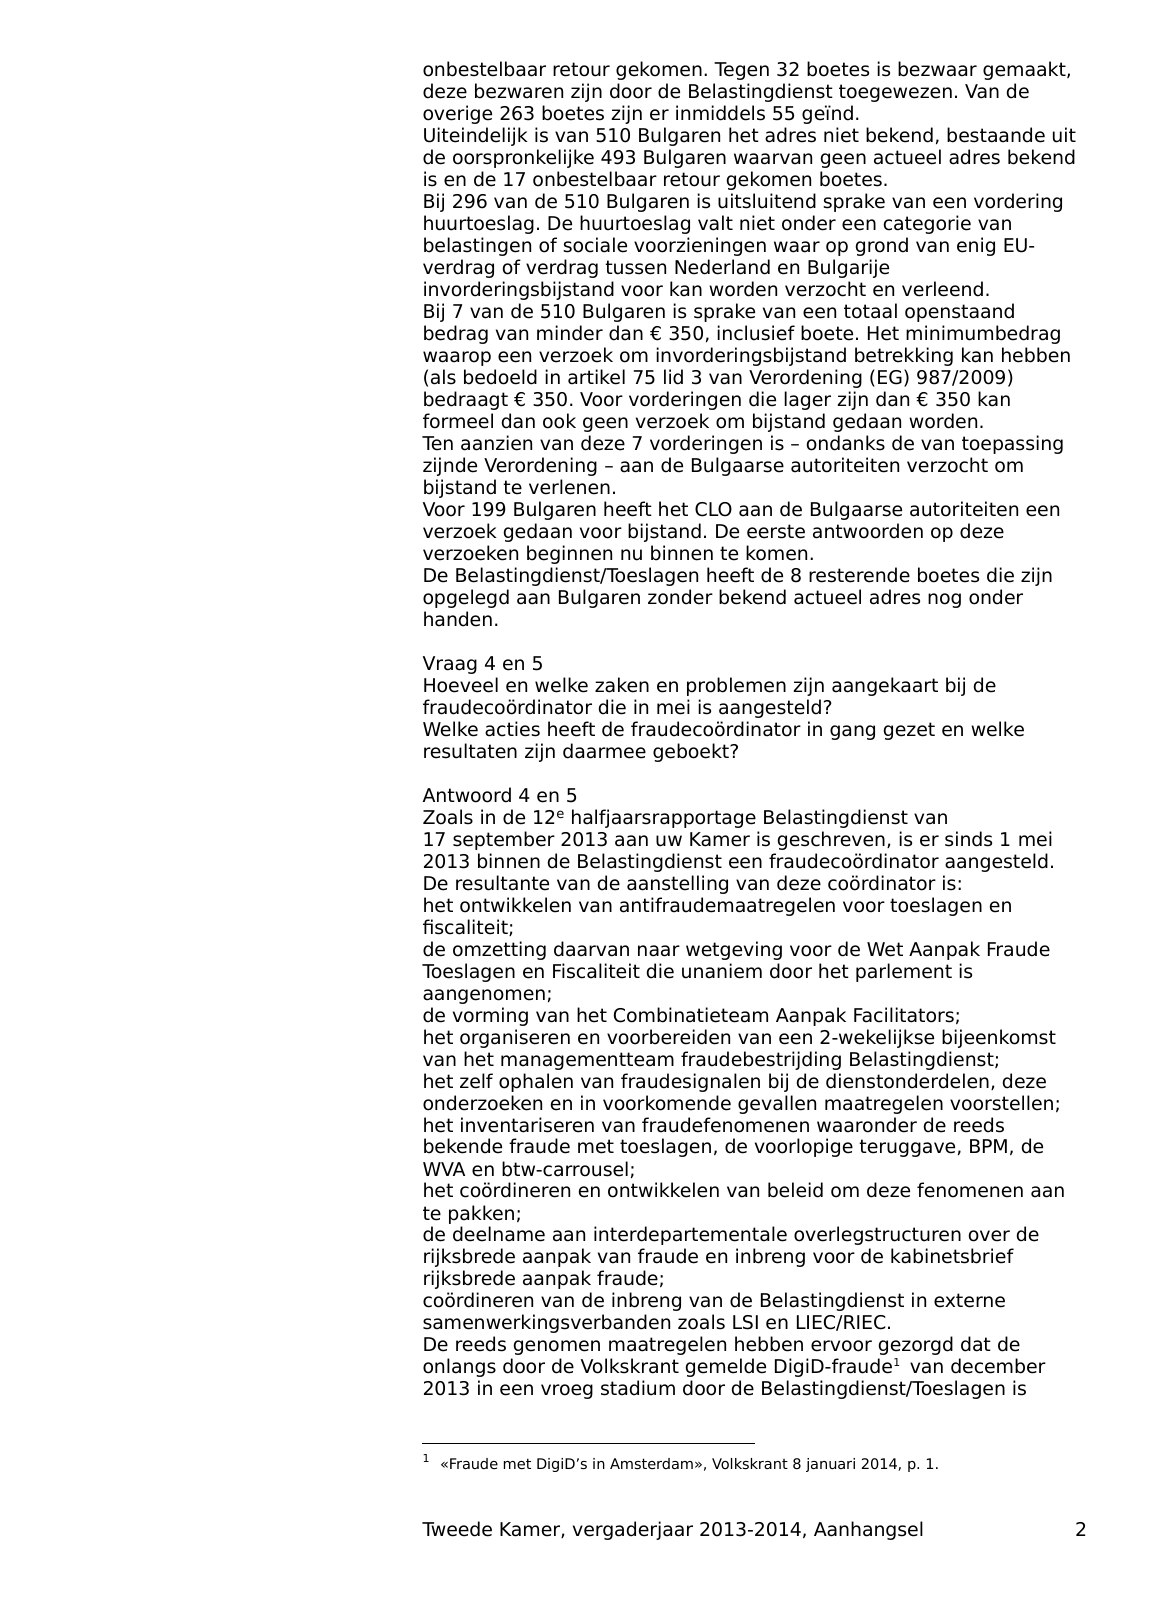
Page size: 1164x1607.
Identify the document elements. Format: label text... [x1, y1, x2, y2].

text Uiteindelijk is van 510 Bulgaren het adres niet bekend, bestaande uit de oorspronkelijke 493 Bulgaren waarvan geen actueel adres bekend is en de 17 onbestelbaar retour gekomen boetes. [422, 125, 1087, 191]
text De reeds genomen maatregelen hebben ervoor gezorgd dat de onlangs door de Volkskrant gemelde DigiD-fraude van december 2013 in een vroeg stadium door de Belastingdienst/Toeslagen is [422, 1334, 1087, 1400]
text het zelf ophalen van fraudesignalen bij de dienstonderdelen, deze onderzoeken en in voorkomende gevallen maatregelen voorstellen; [422, 1071, 1087, 1114]
text het ontwikkelen van antifraudemaatregelen voor toeslagen en fiscaliteit; [422, 895, 1087, 939]
text «Fraude met DigiD’s in Amsterdam», Volkskrant 8 januari 2014, p. 1. [422, 1452, 1087, 1474]
text Antwoord 4 en 5 [422, 785, 1087, 807]
text Ten aanzien van deze 7 vorderingen is – ondanks de van toepassing zijnde Verordening – aan de Bulgaarse autoriteiten verzocht om bijstand te verlenen. [422, 433, 1087, 499]
text Voor 199 Bulgaren heeft het CLO aan de Bulgaarse autoriteiten een verzoek gedaan voor bijstand. De eerste antwoorden op deze verzoeken beginnen nu binnen te komen. [422, 499, 1087, 564]
text het inventariseren van fraudefenomenen waaronder de reeds bekende fraude met toeslagen, de voorlopige teruggave, BPM, de WVA en btw-carrousel; [422, 1114, 1087, 1180]
text de deelname aan interdepartementale overlegstructuren over de rijksbrede aanpak van fraude en inbreng voor de kabinetsbrief rijksbrede aanpak fraude; [422, 1224, 1087, 1290]
text Hoeveel en welke zaken en problemen zijn aangekaart bij de fraudecoördinator die in mei is aangesteld? [422, 675, 1087, 719]
text Vraag 4 en 5 [422, 653, 1087, 675]
text de omzetting daarvan naar wetgeving voor de Wet Aanpak Fraude Toeslagen en Fiscaliteit die unaniem door het parlement is aangenomen; [422, 939, 1087, 1004]
text het organiseren en voorbereiden van een 2-wekelijkse bijeenkomst van het managementteam fraudebestrijding Belastingdienst; [422, 1027, 1087, 1071]
text Welke acties heeft de fraudecoördinator in gang gezet en welke resultaten zijn daarmee geboekt? [422, 719, 1087, 763]
text Bij 296 van de 510 Bulgaren is uitsluitend sprake van een vordering huurtoeslag. De huurtoeslag valt niet onder een categorie van belastingen of sociale voorzieningen waar op grond van enig EU-verdrag of verdrag tussen Nederland en Bulgarije invorderingsbijstand voor kan worden verzocht en verleend. [422, 191, 1087, 301]
text De Belastingdienst/Toeslagen heeft de 8 resterende boetes die zijn opgelegd aan Bulgaren zonder bekend actueel adres nog onder handen. [422, 564, 1087, 631]
text Bij 7 van de 510 Bulgaren is sprake van een totaal openstaand bedrag van minder dan € 350, inclusief boete. Het minimumbedrag waarop een verzoek om invorderingsbijstand betrekking kan hebben (als bedoeld in artikel 75 lid 3 van Verordening (EG) 987/2009) bedraagt € 350. Voor vorderingen die lager zijn dan € 350 kan formeel dan ook geen verzoek om bijstand gedaan worden. [422, 301, 1087, 433]
text Zoals in de 12e halfjaarsrapportage Belastingdienst van 17 september 2013 aan uw Kamer is geschreven, is er sinds 1 mei 2013 binnen de Belastingdienst een fraudecoördinator aangesteld. De resultante van de aanstelling van deze coördinator is: [422, 807, 1087, 895]
text de vorming van het Combinatieteam Aanpak Facilitators; [422, 1004, 1087, 1027]
text onbestelbaar retour gekomen. Tegen 32 boetes is bezwaar gemaakt, deze bezwaren zijn door de Belastingdienst toegewezen. Van de overige 263 boetes zijn er inmiddels 55 geïnd. [422, 59, 1087, 125]
text het coördineren en ontwikkelen van beleid om deze fenomenen aan te pakken; [422, 1180, 1087, 1224]
text coördineren van de inbreng van de Belastingdienst in externe samenwerkingsverbanden zoals LSI en LIEC/RIEC. [422, 1290, 1087, 1334]
